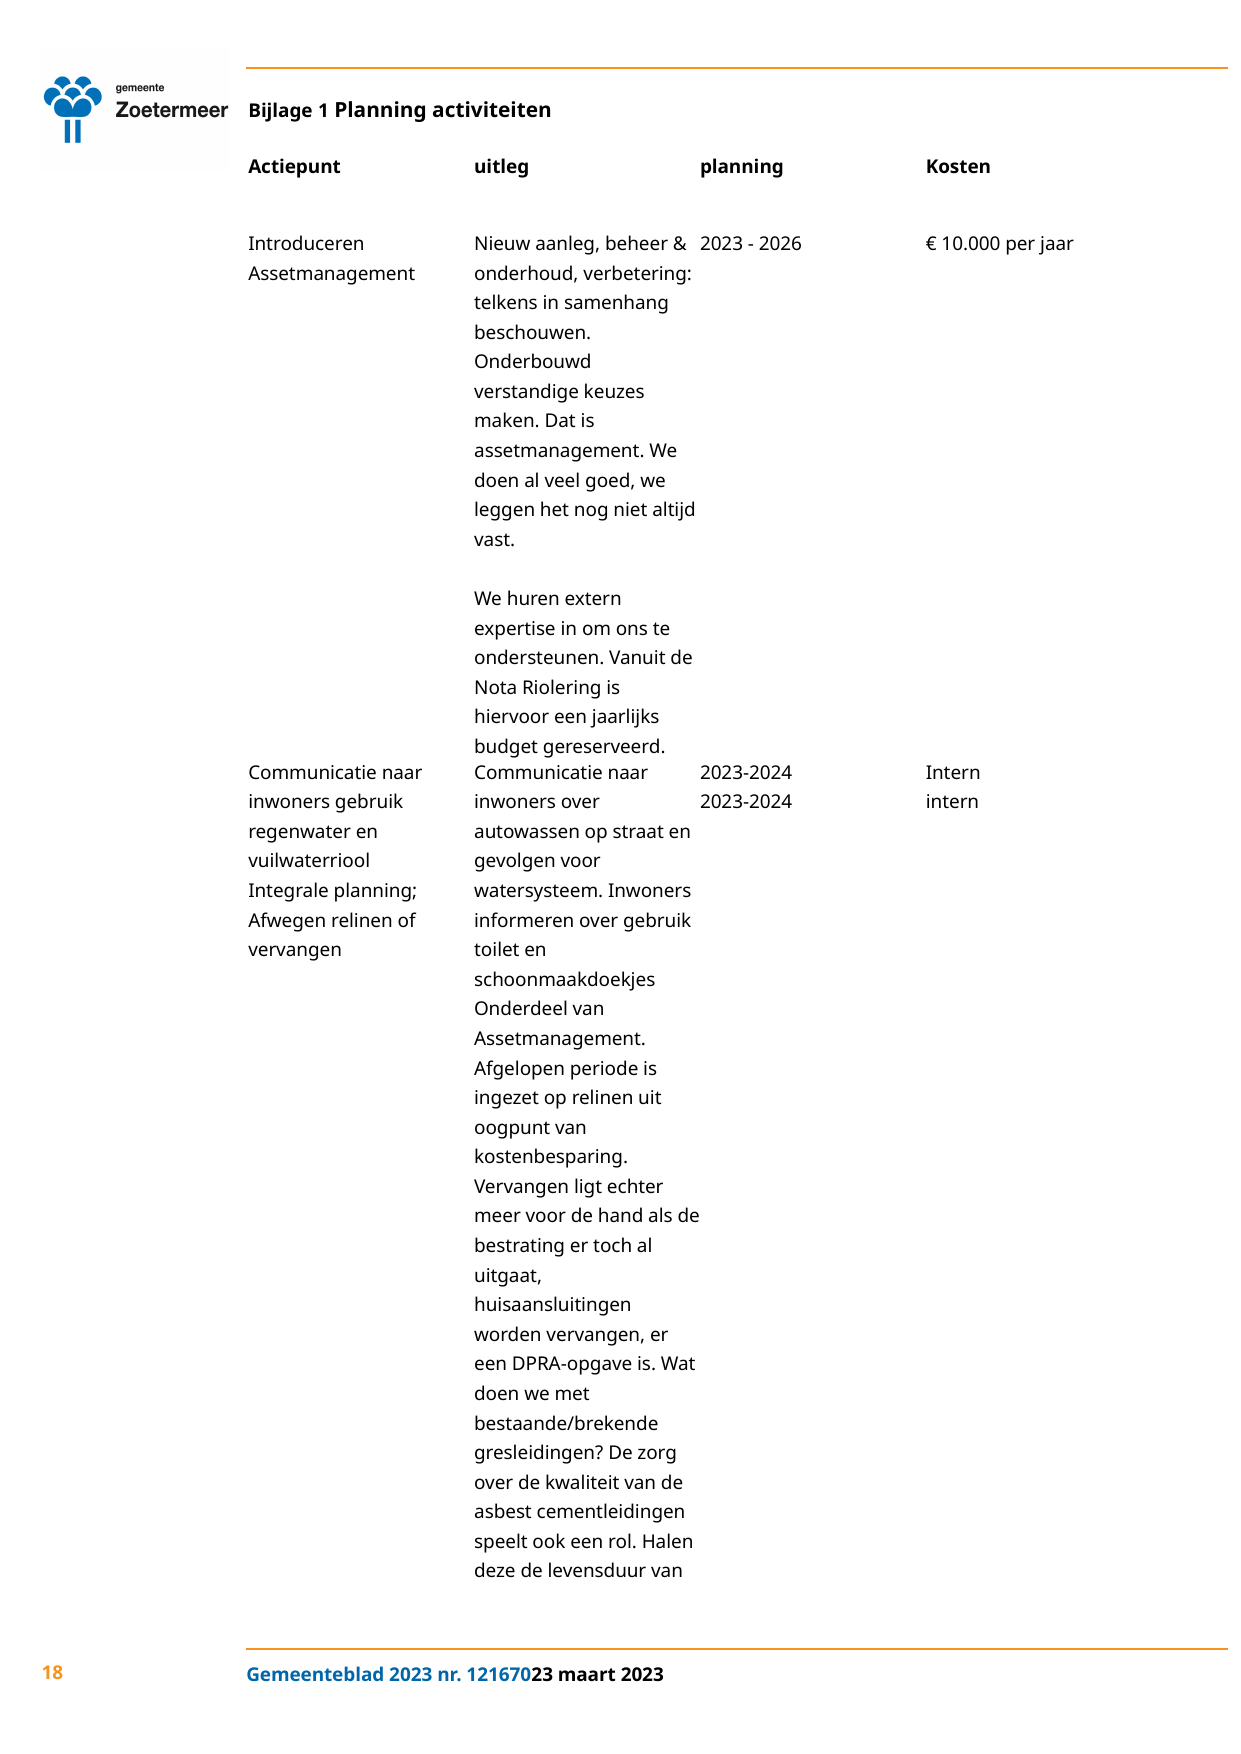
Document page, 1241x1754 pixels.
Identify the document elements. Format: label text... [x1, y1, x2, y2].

table_cell [474, 205, 700, 230]
picture [41, 47, 231, 172]
table_cell [700, 205, 926, 230]
table_cell [926, 179, 1152, 204]
table_cell Communicatie naar inwoners over autowassen op straat en gevolgen voor watersysteem. Inwoners informeren over gebruik toilet en schoonmaakdoekjes Onderdeel van Assetmanagement. Afgelopen periode is ingezet op relinen uit oogpunt van kostenbesparing. Vervangen ligt echter meer voor de hand als de bestrating er toch al uitgaat, huisaansluitingen worden vervangen, er een DPRA-opgave is. Wat doen we met bestaande/brekende gresleidingen? De zorg over de kwaliteit van de asbest cementleidingen speelt ook een rol. Halen deze de levensduur van [474, 759, 700, 1583]
text Bijlage 1 Planning activiteiten [248, 95, 1152, 123]
table_cell Introduceren Assetmanagement [248, 230, 474, 759]
table_cell 2023-2024 2023-2024 [700, 759, 926, 1583]
table_cell [926, 205, 1152, 230]
table_cell 2023 - 2026 [700, 230, 926, 759]
table_header planning [700, 153, 926, 179]
table_header Kosten [926, 153, 1152, 179]
table_cell [248, 205, 474, 230]
table_cell Communicatie naar inwoners gebruik regenwater en vuilwaterriool Integrale planning; Afwegen relinen of vervangen [248, 759, 474, 1583]
table_header Actiepunt [248, 153, 474, 179]
table_cell € 10.000 per jaar [926, 230, 1152, 759]
table_header uitleg [474, 153, 700, 179]
table_cell Intern intern [926, 759, 1152, 1583]
table_cell [248, 179, 474, 204]
table_cell [700, 179, 926, 204]
table_cell [474, 179, 700, 204]
table_cell Nieuw aanleg, beheer & onderhoud, verbetering: telkens in samenhang beschouwen. Onderbouwd verstandige keuzes maken. Dat is assetmanagement. We doen al veel goed, we leggen het nog niet altijd vast. We huren extern expertise in om ons te ondersteunen. Vanuit de Nota Riolering is hiervoor een jaarlijks budget gereserveerd. [474, 230, 700, 759]
